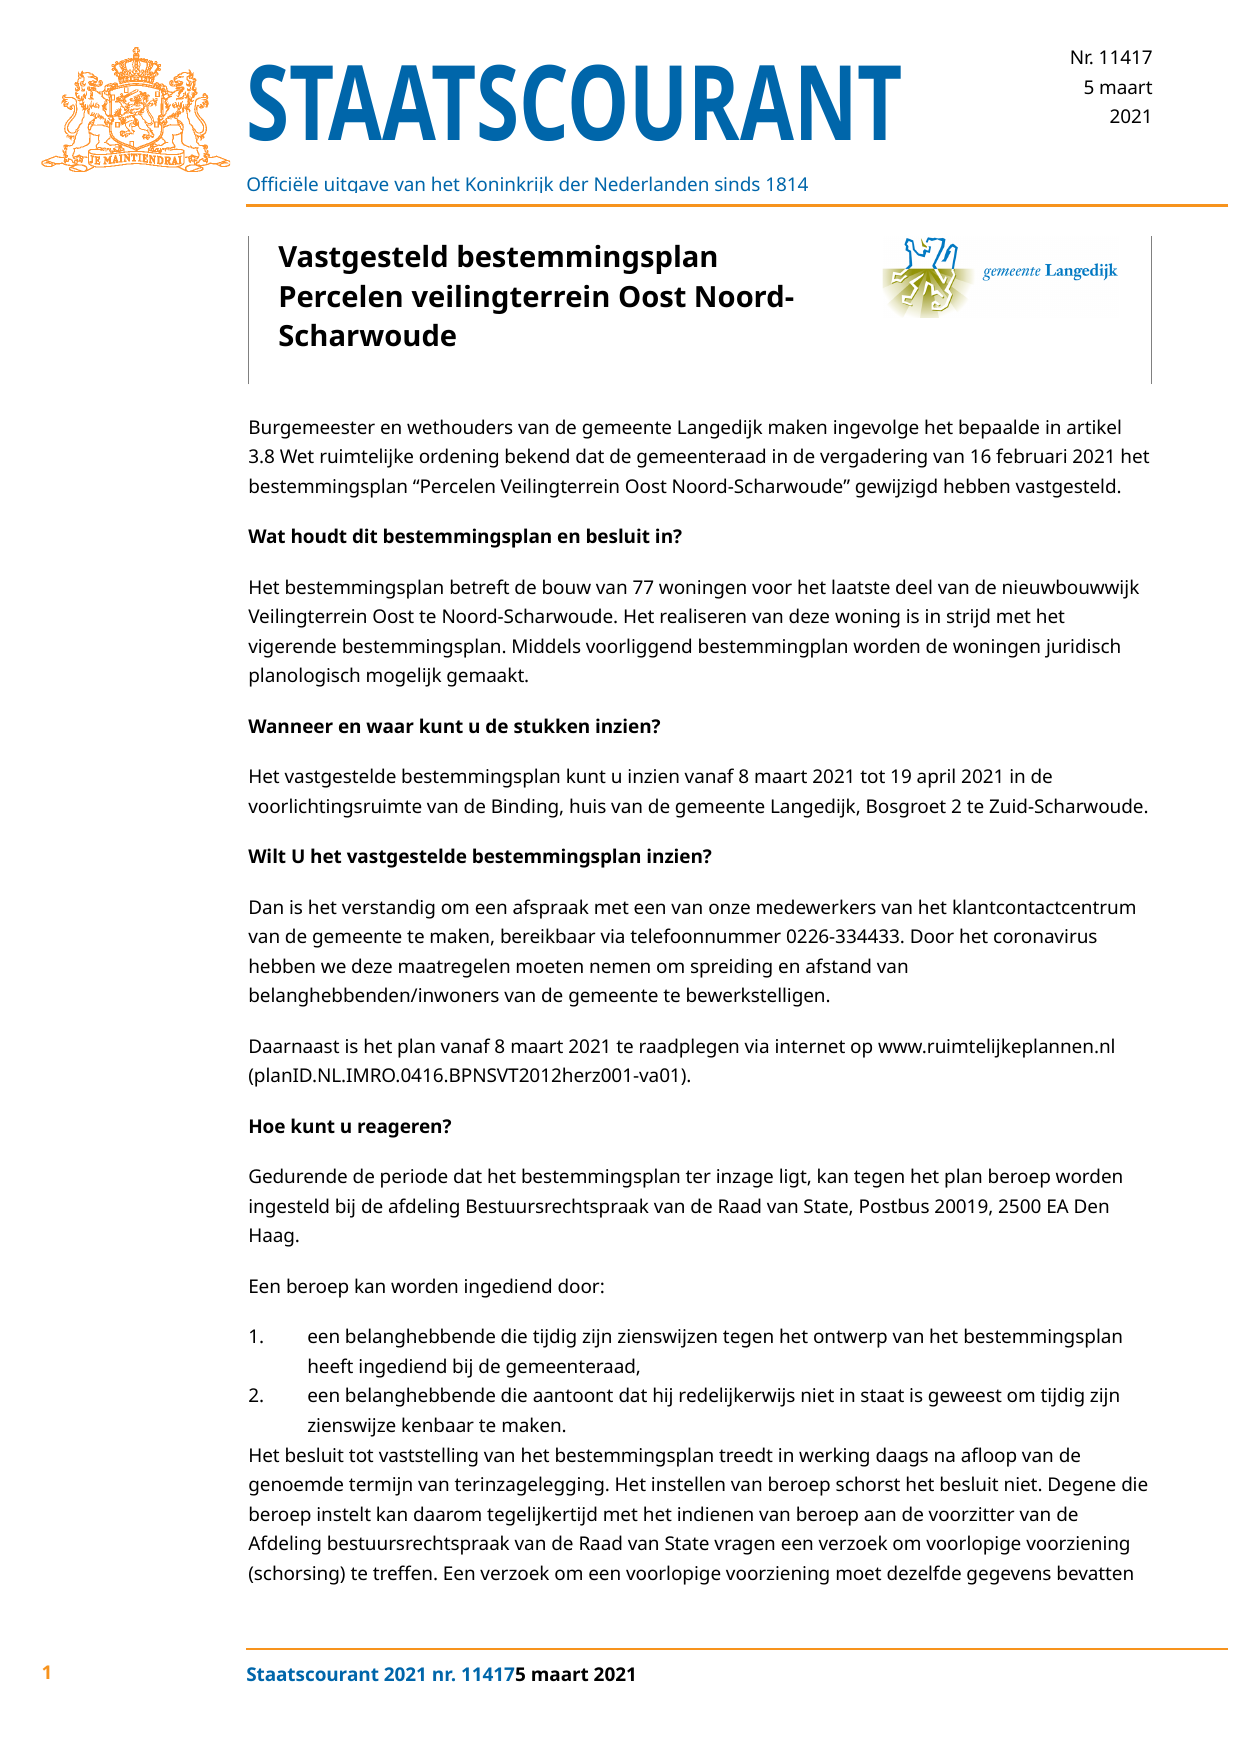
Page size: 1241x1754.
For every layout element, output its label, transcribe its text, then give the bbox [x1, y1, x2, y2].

text Wat houdt dit bestemmingsplan en besluit in? [248, 523, 1152, 549]
text Een beroep kan worden ingediend door: [248, 1273, 1152, 1299]
text Burgemeester en wethouders van de gemeente Langedijk maken ingevolge het bepaalde in artikel 3.8 Wet ruimtelijke ordening bekend dat de gemeenteraad in de vergadering van 16 februari 2021 het bestemmingsplan “Percelen Veilingterrein Oost Noord-Scharwoude” gewijzigd hebben vastgesteld. [248, 414, 1152, 499]
text Dan is het verstandig om een afspraak met een van onze medewerkers van het klantcontactcentrum van de gemeente te maken, bereikbaar via telefoonnummer 0226-334433. Door het coronavirus hebben we deze maatregelen moeten nemen om spreiding en afstand van belanghebbenden/inwoners van de gemeente te bewerkstelligen. [248, 894, 1152, 1008]
list een belanghebbende die aantoont dat hij redelijkerwijs niet in staat is geweest om tijdig zijn zienswijze kenbaar te maken. [248, 1383, 1152, 1438]
table_header Vastgesteld bestemmingsplan Percelen veilingterrein Oost Noord-Scharwoude [249, 236, 850, 384]
text Hoe kunt u reageren? [248, 1113, 1152, 1139]
text Het bestemmingsplan betreft de bouw van 77 woningen voor het laatste deel van de nieuwbouwwijk Veilingterrein Oost te Noord-Scharwoude. Het realiseren van deze woning is in strijd met het vigerende bestemmingsplan. Middels voorliggend bestemmingplan worden de woningen juridisch planologisch mogelijk gemaakt. [248, 574, 1152, 688]
list een belanghebbende die tijdig zijn zienswijzen tegen het ontwerp van het bestemmingsplan heeft ingediend bij de gemeenteraad, [248, 1323, 1152, 1379]
text Wilt U het vastgestelde bestemmingsplan inzien? [248, 843, 1152, 869]
picture [41, 47, 231, 172]
text Wanneer en waar kunt u de stukken inzien? [248, 713, 1152, 739]
picture [882, 236, 1119, 318]
text Gedurende de periode dat het bestemmingsplan ter inzage ligt, kan tegen het plan beroep worden ingesteld bij de afdeling Bestuursrechtspraak van de Raad van State, Postbus 20019, 2500 EA Den Haag. [248, 1163, 1152, 1248]
table_header [850, 236, 1151, 384]
text Het vastgestelde bestemmingsplan kunt u inzien vanaf 8 maart 2021 tot 19 april 2021 in de voorlichtingsruimte van de Binding, huis van de gemeente Langedijk, Bosgroet 2 te Zuid-Scharwoude. [248, 763, 1152, 819]
text Daarnaast is het plan vanaf 8 maart 2021 te raadplegen via internet op www.ruimtelijkeplannen.nl (planID.NL.IMRO.0416.BPNSVT2012herz001-va01). [248, 1033, 1152, 1088]
text Het besluit tot vaststelling van het bestemmingsplan treedt in werking daags na afloop van de genoemde termijn van terinzagelegging. Het instellen van beroep schorst het besluit niet. Degene die beroep instelt kan daarom tegelijkertijd met het indienen van beroep aan de voorzitter van de Afdeling bestuursrechtspraak van de Raad van State vragen een verzoek om voorlopige voorziening (schorsing) te treffen. Een verzoek om een voorlopige voorziening moet dezelfde gegevens bevatten [248, 1442, 1152, 1586]
